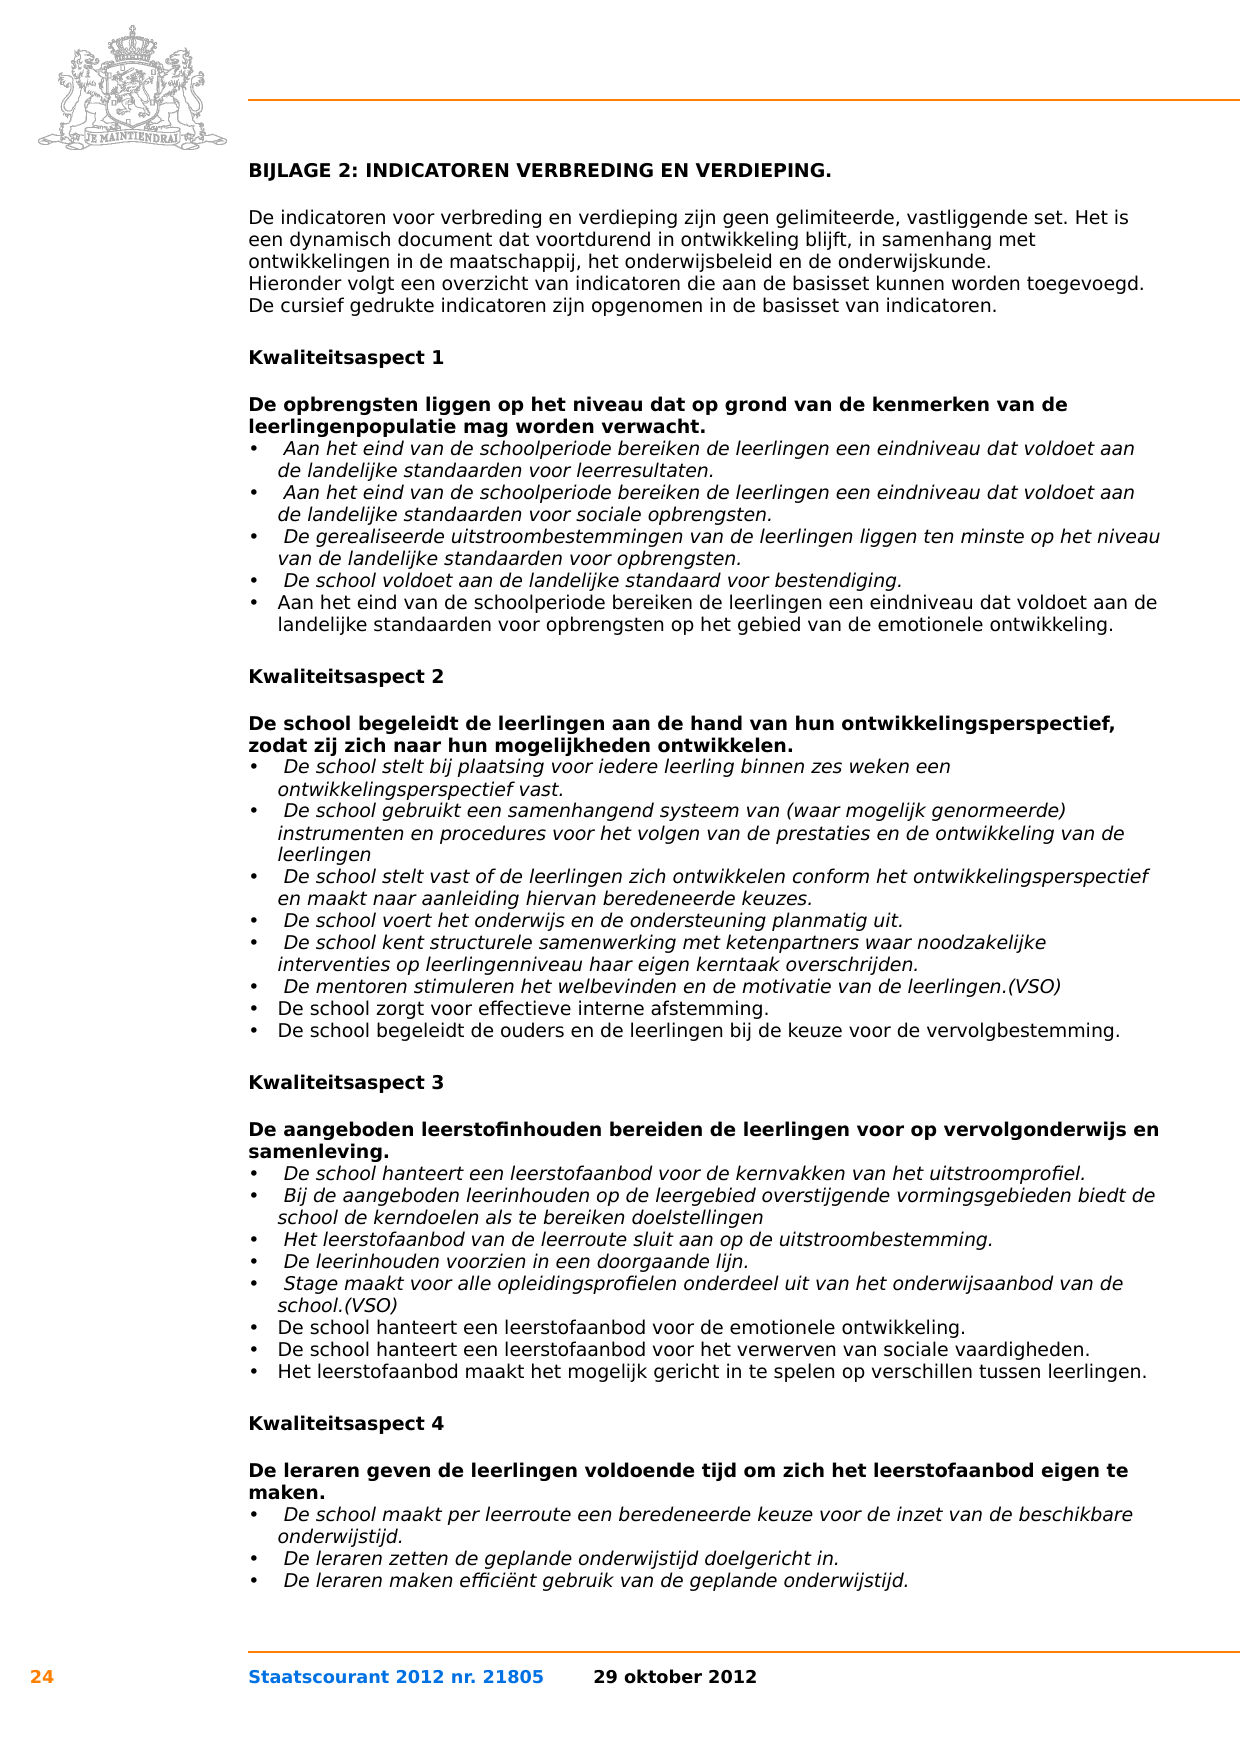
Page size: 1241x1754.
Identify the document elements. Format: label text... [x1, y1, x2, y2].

text • Aan het eind van de schoolperiode bereiken de leerlingen een eindniveau dat voldoet aan de landelijke standaarden voor opbrengsten op het gebied van de emotionele ontwikkeling. [248, 592, 1163, 636]
text De school begeleidt de leerlingen aan de hand van hun ontwikkelingsperspectief, zodat zij zich naar hun mogelijkheden ontwikkelen. [248, 712, 1163, 756]
text • Het leerstofaanbod van de leerroute sluit aan op de uitstroombestemming. [248, 1229, 1163, 1251]
text • De school hanteert een leerstofaanbod voor het verwerven van sociale vaardigheden. [248, 1339, 1163, 1361]
text • De school stelt bij plaatsing voor iedere leerling binnen zes weken een ontwikkelingsperspectief vast. [248, 756, 1163, 800]
text De opbrengsten liggen op het niveau dat op grond van de kenmerken van de leerlingenpopulatie mag worden verwacht. [248, 394, 1163, 438]
text De aangeboden leerstofinhouden bereiden de leerlingen voor op vervolgonderwijs en samenleving. [248, 1119, 1163, 1163]
subtitle Kwaliteitsaspect 3 [248, 1072, 1163, 1094]
picture [38, 25, 227, 150]
text • Het leerstofaanbod maakt het mogelijk gericht in te spelen op verschillen tussen leerlingen. [248, 1361, 1163, 1383]
text • De school voldoet aan de landelijke standaard voor bestendiging. [248, 569, 1163, 592]
text • De school maakt per leerroute een beredeneerde keuze voor de inzet van de beschikbare onderwijstijd. [248, 1504, 1163, 1548]
text • De school begeleidt de ouders en de leerlingen bij de keuze voor de vervolgbestemming. [248, 1020, 1163, 1042]
text • De school stelt vast of de leerlingen zich ontwikkelen conform het ontwikkelingsperspectief en maakt naar aanleiding hiervan beredeneerde keuzes. [248, 866, 1163, 910]
subtitle Kwaliteitsaspect 2 [248, 666, 1163, 687]
text • De gerealiseerde uitstroombestemmingen van de leerlingen liggen ten minste op het niveau van de landelijke standaarden voor opbrengsten. [248, 526, 1163, 569]
text • De mentoren stimuleren het welbevinden en de motivatie van de leerlingen.(VSO) [248, 976, 1163, 998]
text • De school hanteert een leerstofaanbod voor de emotionele ontwikkeling. [248, 1317, 1163, 1339]
text De indicatoren voor verbreding en verdieping zijn geen gelimiteerde, vastliggende set. Het is een dynamisch document dat voortdurend in ontwikkeling blijft, in samenhang met ontwikkelingen in de maatschappij, het onderwijsbeleid en de onderwijskunde. [248, 207, 1163, 273]
subtitle BIJLAGE 2: INDICATOREN VERBREDING EN VERDIEPING. [248, 160, 1163, 182]
text • De school gebruikt een samenhangend systeem van (waar mogelijk genormeerde) instrumenten en procedures voor het volgen van de prestaties en de ontwikkeling van de leerlingen [248, 800, 1163, 866]
text • De school hanteert een leerstofaanbod voor de kernvakken van het uitstroomprofiel. [248, 1163, 1163, 1185]
text • Bij de aangeboden leerinhouden op de leergebied overstijgende vormingsgebieden biedt de school de kerndoelen als te bereiken doelstellingen [248, 1185, 1163, 1229]
text • De leraren zetten de geplande onderwijstijd doelgericht in. [248, 1548, 1163, 1570]
text • Aan het eind van de schoolperiode bereiken de leerlingen een eindniveau dat voldoet aan de landelijke standaarden voor leerresultaten. [248, 438, 1163, 482]
text • De school kent structurele samenwerking met ketenpartners waar noodzakelijke interventies op leerlingenniveau haar eigen kerntaak overschrijden. [248, 932, 1163, 976]
text • De school zorgt voor effectieve interne afstemming. [248, 998, 1163, 1020]
text • De school voert het onderwijs en de ondersteuning planmatig uit. [248, 910, 1163, 932]
text Hieronder volgt een overzicht van indicatoren die aan de basisset kunnen worden toegevoegd. De cursief gedrukte indicatoren zijn opgenomen in de basisset van indicatoren. [248, 273, 1163, 317]
text • Stage maakt voor alle opleidingsprofielen onderdeel uit van het onderwijsaanbod van de school.(VSO) [248, 1273, 1163, 1317]
subtitle Kwaliteitsaspect 1 [248, 347, 1163, 369]
text De leraren geven de leerlingen voldoende tijd om zich het leerstofaanbod eigen te maken. [248, 1460, 1163, 1504]
text • De leerinhouden voorzien in een doorgaande lijn. [248, 1251, 1163, 1273]
text • Aan het eind van de schoolperiode bereiken de leerlingen een eindniveau dat voldoet aan de landelijke standaarden voor sociale opbrengsten. [248, 482, 1163, 526]
subtitle Kwaliteitsaspect 4 [248, 1413, 1163, 1435]
text • De leraren maken efficiënt gebruik van de geplande onderwijstijd. [248, 1570, 1163, 1592]
